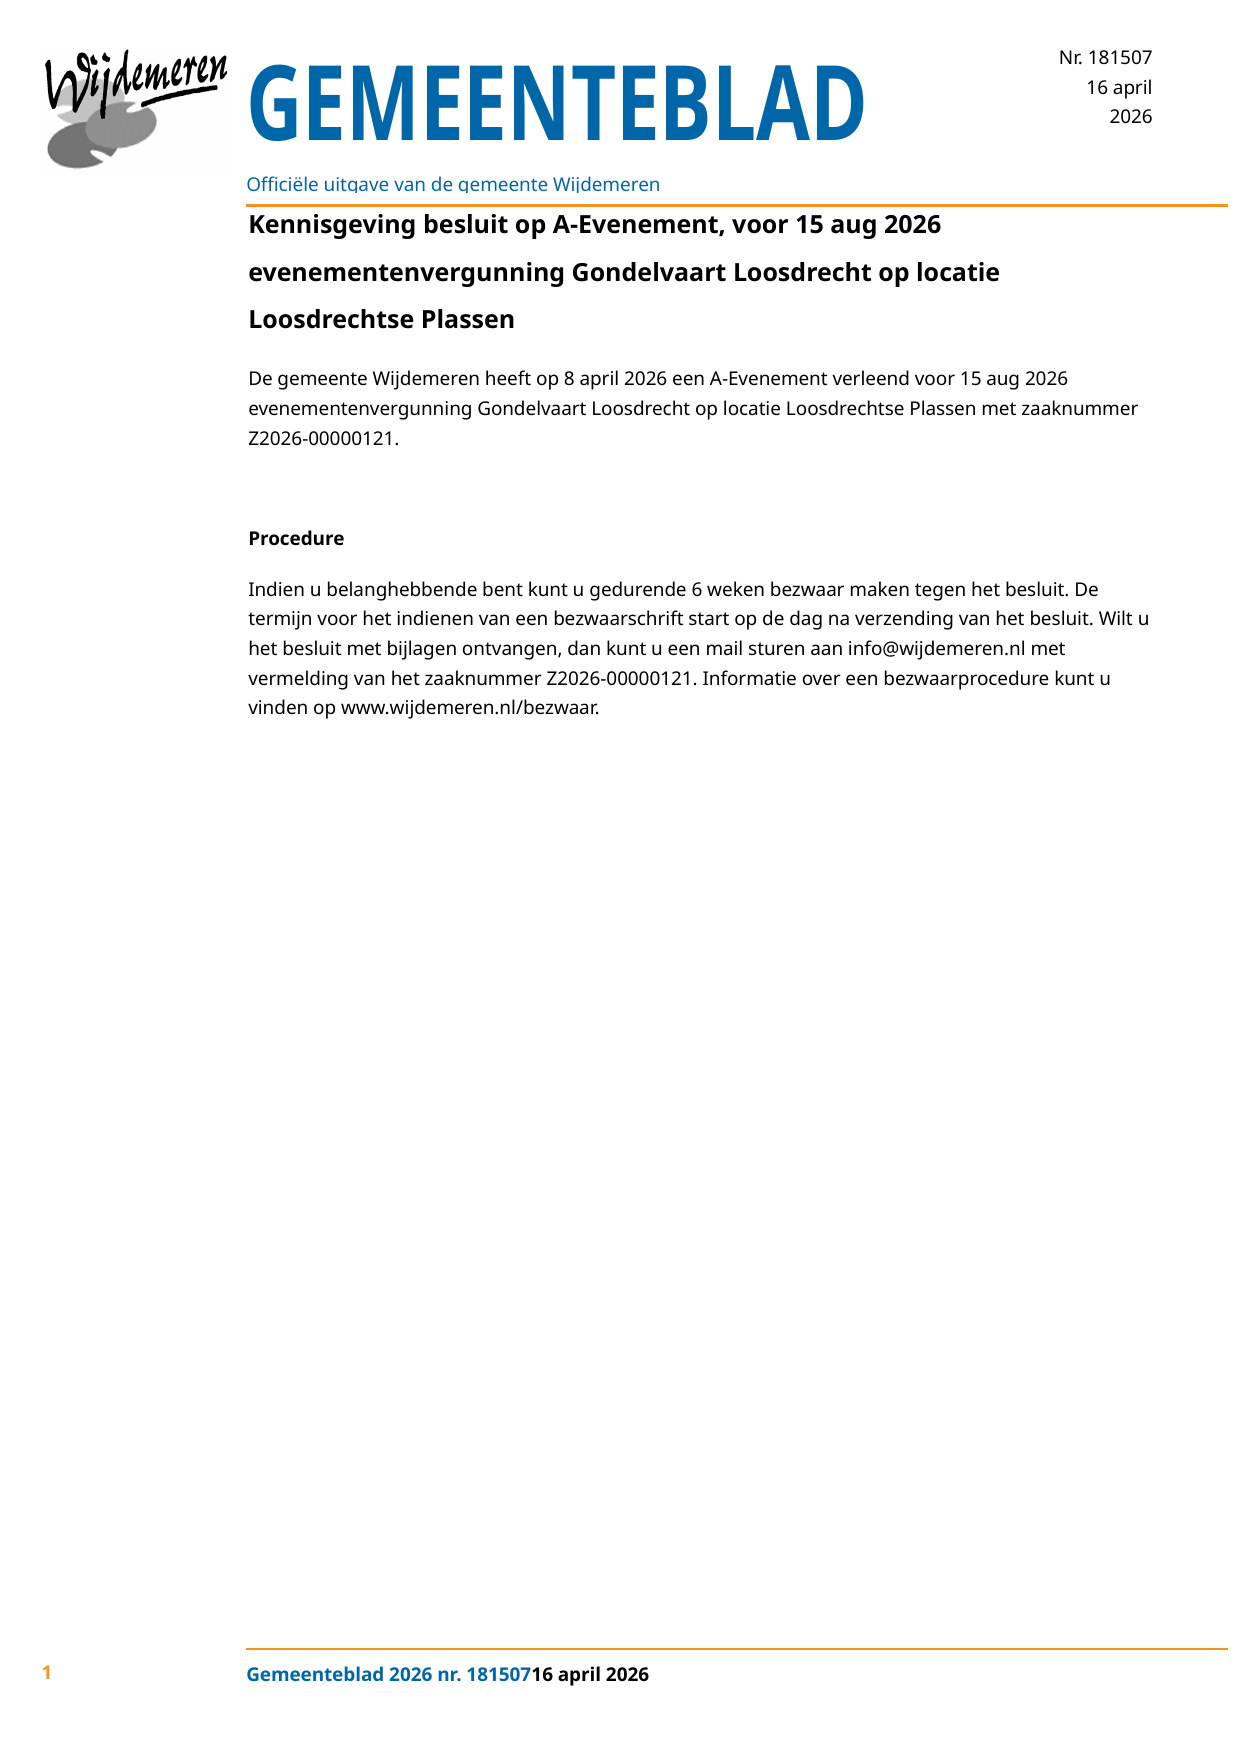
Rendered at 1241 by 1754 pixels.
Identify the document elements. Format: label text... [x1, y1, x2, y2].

text Kennisgeving besluit op A-Evenement, voor 15 aug 2026 evenementenvergunning Gondelvaart Loosdrecht op locatie Loosdrechtse Plassen [248, 207, 1152, 336]
text Procedure [248, 526, 1152, 551]
text De gemeente Wijdemeren heeft op 8 april 2026 een A-Evenement verleend voor 15 aug 2026 evenementenvergunning Gondelvaart Loosdrecht op locatie Loosdrechtse Plassen met zaaknummer Z2026-00000121. [248, 366, 1152, 450]
text Indien u belanghebbende bent kunt u gedurende 6 weken bezwaar maken tegen het besluit. De termijn voor het indienen van een bezwaarschrift start op de dag na verzending van het besluit. Wilt u het besluit met bijlagen ontvangen, dan kunt u een mail sturen aan info@wijdemeren.nl met vermelding van het zaaknummer Z2026-00000121. Informatie over een bezwaarprocedure kunt u vinden op www.wijdemeren.nl/bezwaar. [248, 576, 1152, 720]
picture [41, 47, 231, 172]
